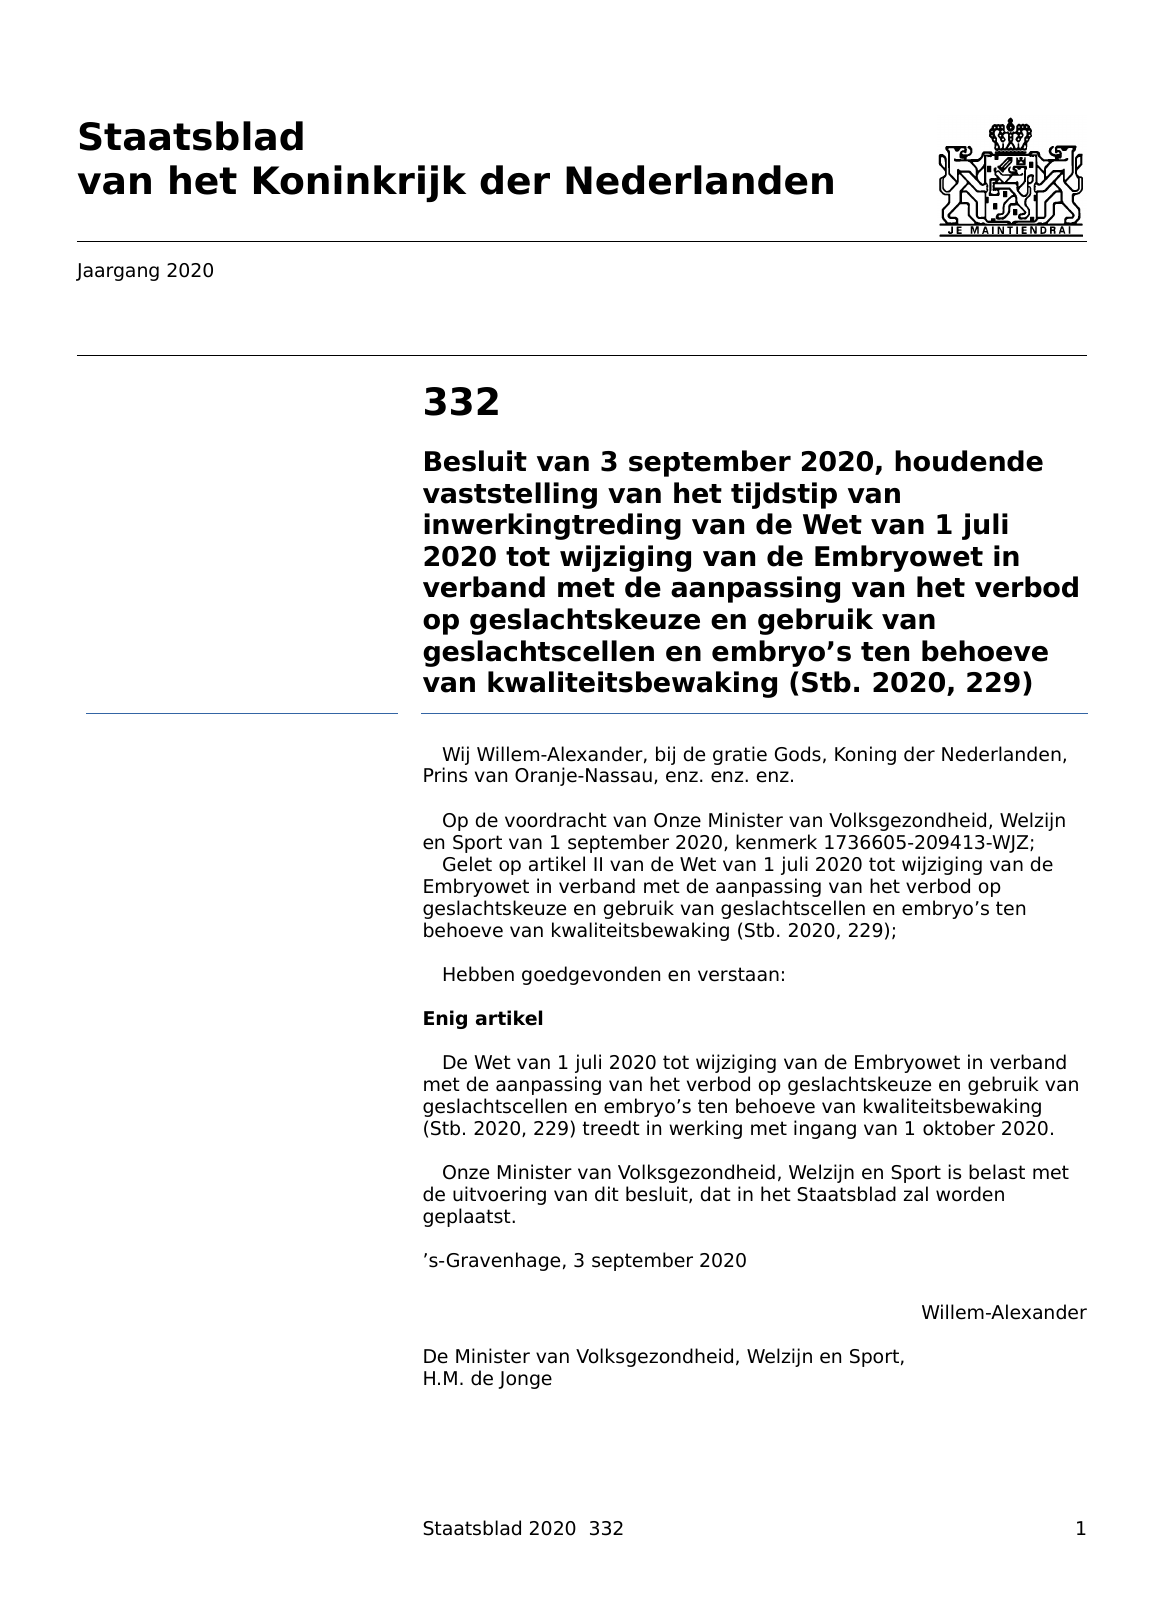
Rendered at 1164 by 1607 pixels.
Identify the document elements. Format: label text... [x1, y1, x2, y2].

subtitle 332 [422, 381, 1087, 424]
picture [936, 115, 1087, 240]
text De Minister van Volksgezondheid, Welzijn en Sport, H.M. de Jonge [422, 1346, 1087, 1390]
text Onze Minister van Volksgezondheid, Welzijn en Sport is belast met de uitvoering van dit besluit, dat in het Staatsblad zal worden geplaatst. [422, 1162, 1087, 1228]
text De Wet van 1 juli 2020 tot wijziging van de Embryowet in verband met de aanpassing van het verbod op geslachtskeuze en gebruik van geslachtscellen en embryo’s ten behoeve van kwaliteitsbewaking (Stb. 2020, 229) treedt in werking met ingang van 1 oktober 2020. [422, 1052, 1087, 1140]
subtitle Enig artikel [422, 1008, 1087, 1030]
text Gelet op artikel II van de Wet van 1 juli 2020 tot wijziging van de Embryowet in verband met de aanpassing van het verbod op geslachtskeuze en gebruik van geslachtscellen en embryo’s ten behoeve van kwaliteitsbewaking (Stb. 2020, 229); [422, 853, 1087, 941]
text Wij Willem-Alexander, bij de gratie Gods, Koning der Nederlanden, Prins van Oranje-Nassau, enz. enz. enz. [422, 743, 1087, 787]
text Willem-Alexander [422, 1302, 1087, 1324]
table_cell Jaargang 2020 [77, 242, 1087, 355]
text Hebben goedgevonden en verstaan: [422, 964, 1087, 986]
text ’s-Gravenhage, 3 september 2020 [422, 1250, 1087, 1272]
text Besluit van 3 september 2020, houdende vaststelling van het tijdstip van inwerkingtreding van de Wet van 1 juli 2020 tot wijziging van de Embryowet in verband met de aanpassing van het verbod op geslachtskeuze en gebruik van geslachtscellen en embryo’s ten behoeve van kwaliteitsbewaking (Stb. 2020, 229) [422, 447, 1087, 699]
table_header Staatsblad van het Koninkrijk der Nederlanden [77, 100, 886, 241]
table_header [886, 100, 1087, 241]
text Op de voordracht van Onze Minister van Volksgezondheid, Welzijn en Sport van 1 september 2020, kenmerk 1736605-209413-WJZ; [422, 809, 1087, 853]
